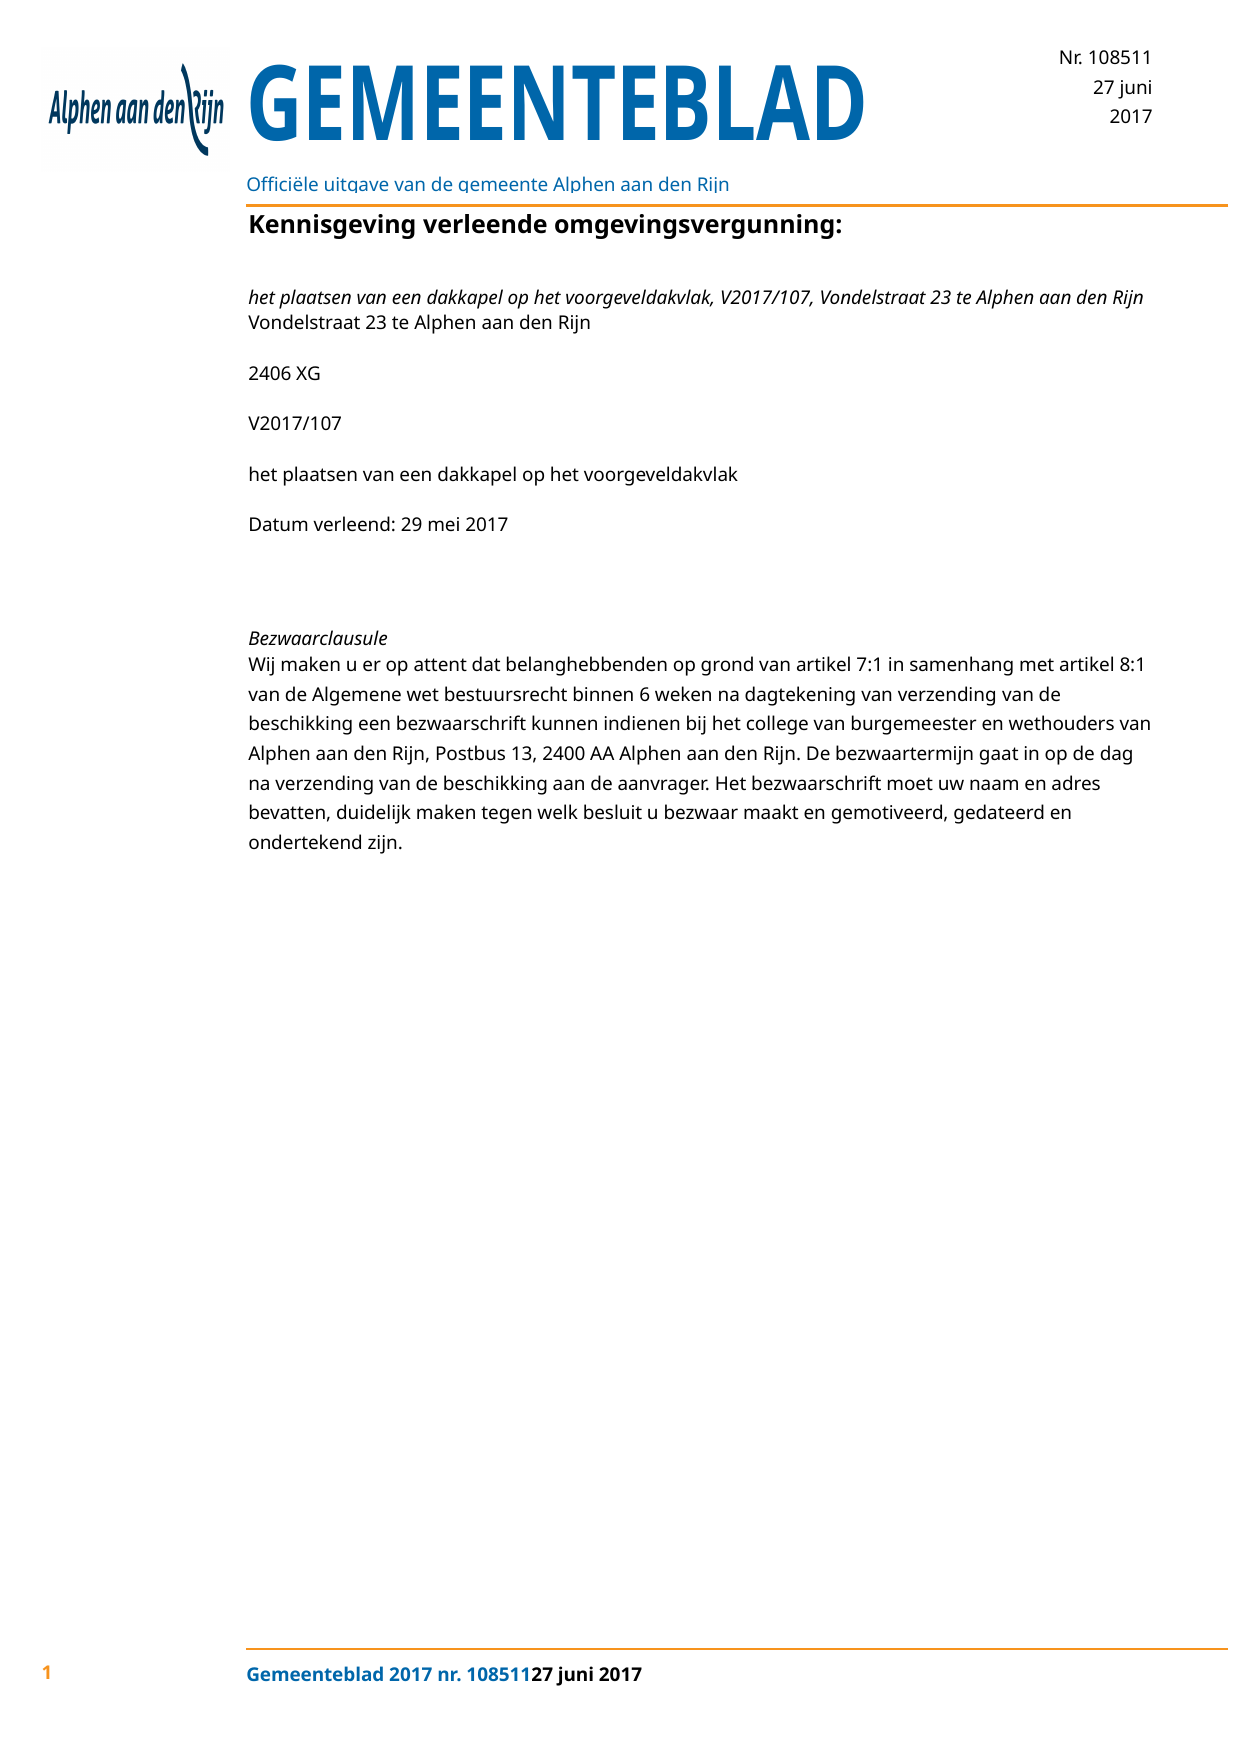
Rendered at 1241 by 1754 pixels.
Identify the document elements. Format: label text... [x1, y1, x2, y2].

text het plaatsen van een dakkapel op het voorgeveldakvlak, V2017/107, Vondelstraat 23 te Alphen aan den Rijn [248, 284, 1152, 309]
text 2406 XG [248, 360, 1152, 386]
text Kennisgeving verleende omgevingsvergunning: [248, 207, 1152, 241]
text Bezwaarclausule [248, 626, 1152, 651]
text het plaatsen van een dakkapel op het voorgeveldakvlak [248, 461, 1152, 487]
text V2017/107 [248, 410, 1152, 436]
picture [41, 47, 231, 172]
text Wij maken u er op attent dat belanghebbenden op grond van artikel 7:1 in samenhang met artikel 8:1 van de Algemene wet bestuursrecht binnen 6 weken na dagtekening van verzending van de beschikking een bezwaarschrift kunnen indienen bij het college van burgemeester en wethouders van Alphen aan den Rijn, Postbus 13, 2400 AA Alphen aan den Rijn. De bezwaartermijn gaat in op de dag na verzending van de beschikking aan de aanvrager. Het bezwaarschrift moet uw naam en adres bevatten, duidelijk maken tegen welk besluit u bezwaar maakt en gemotiveerd, gedateerd en ondertekend zijn. [248, 651, 1152, 854]
text Datum verleend: 29 mei 2017 [248, 511, 1152, 537]
text Vondelstraat 23 te Alphen aan den Rijn [248, 309, 1152, 335]
